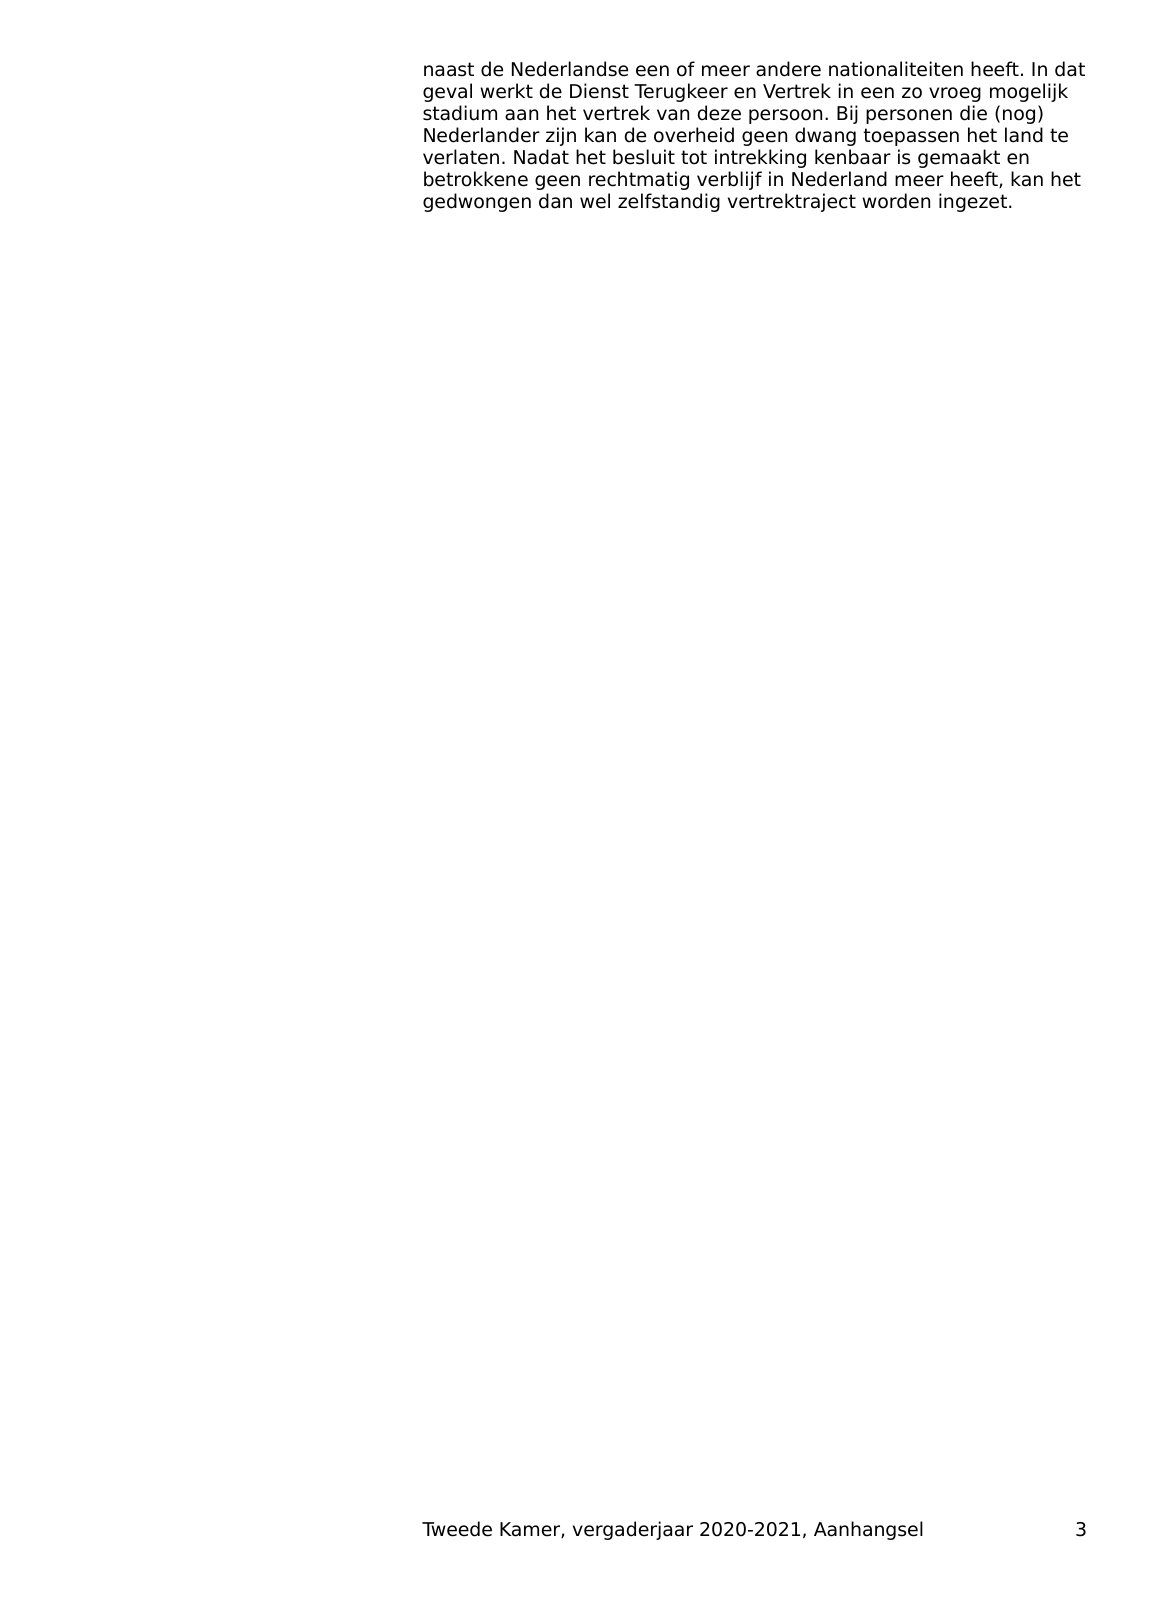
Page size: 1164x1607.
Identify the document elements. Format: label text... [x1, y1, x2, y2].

text naast de Nederlandse een of meer andere nationaliteiten heeft. In dat geval werkt de Dienst Terugkeer en Vertrek in een zo vroeg mogelijk stadium aan het vertrek van deze persoon. Bij personen die (nog) Nederlander zijn kan de overheid geen dwang toepassen het land te verlaten. Nadat het besluit tot intrekking kenbaar is gemaakt en betrokkene geen rechtmatig verblijf in Nederland meer heeft, kan het gedwongen dan wel zelfstandig vertrektraject worden ingezet. [422, 59, 1087, 213]
